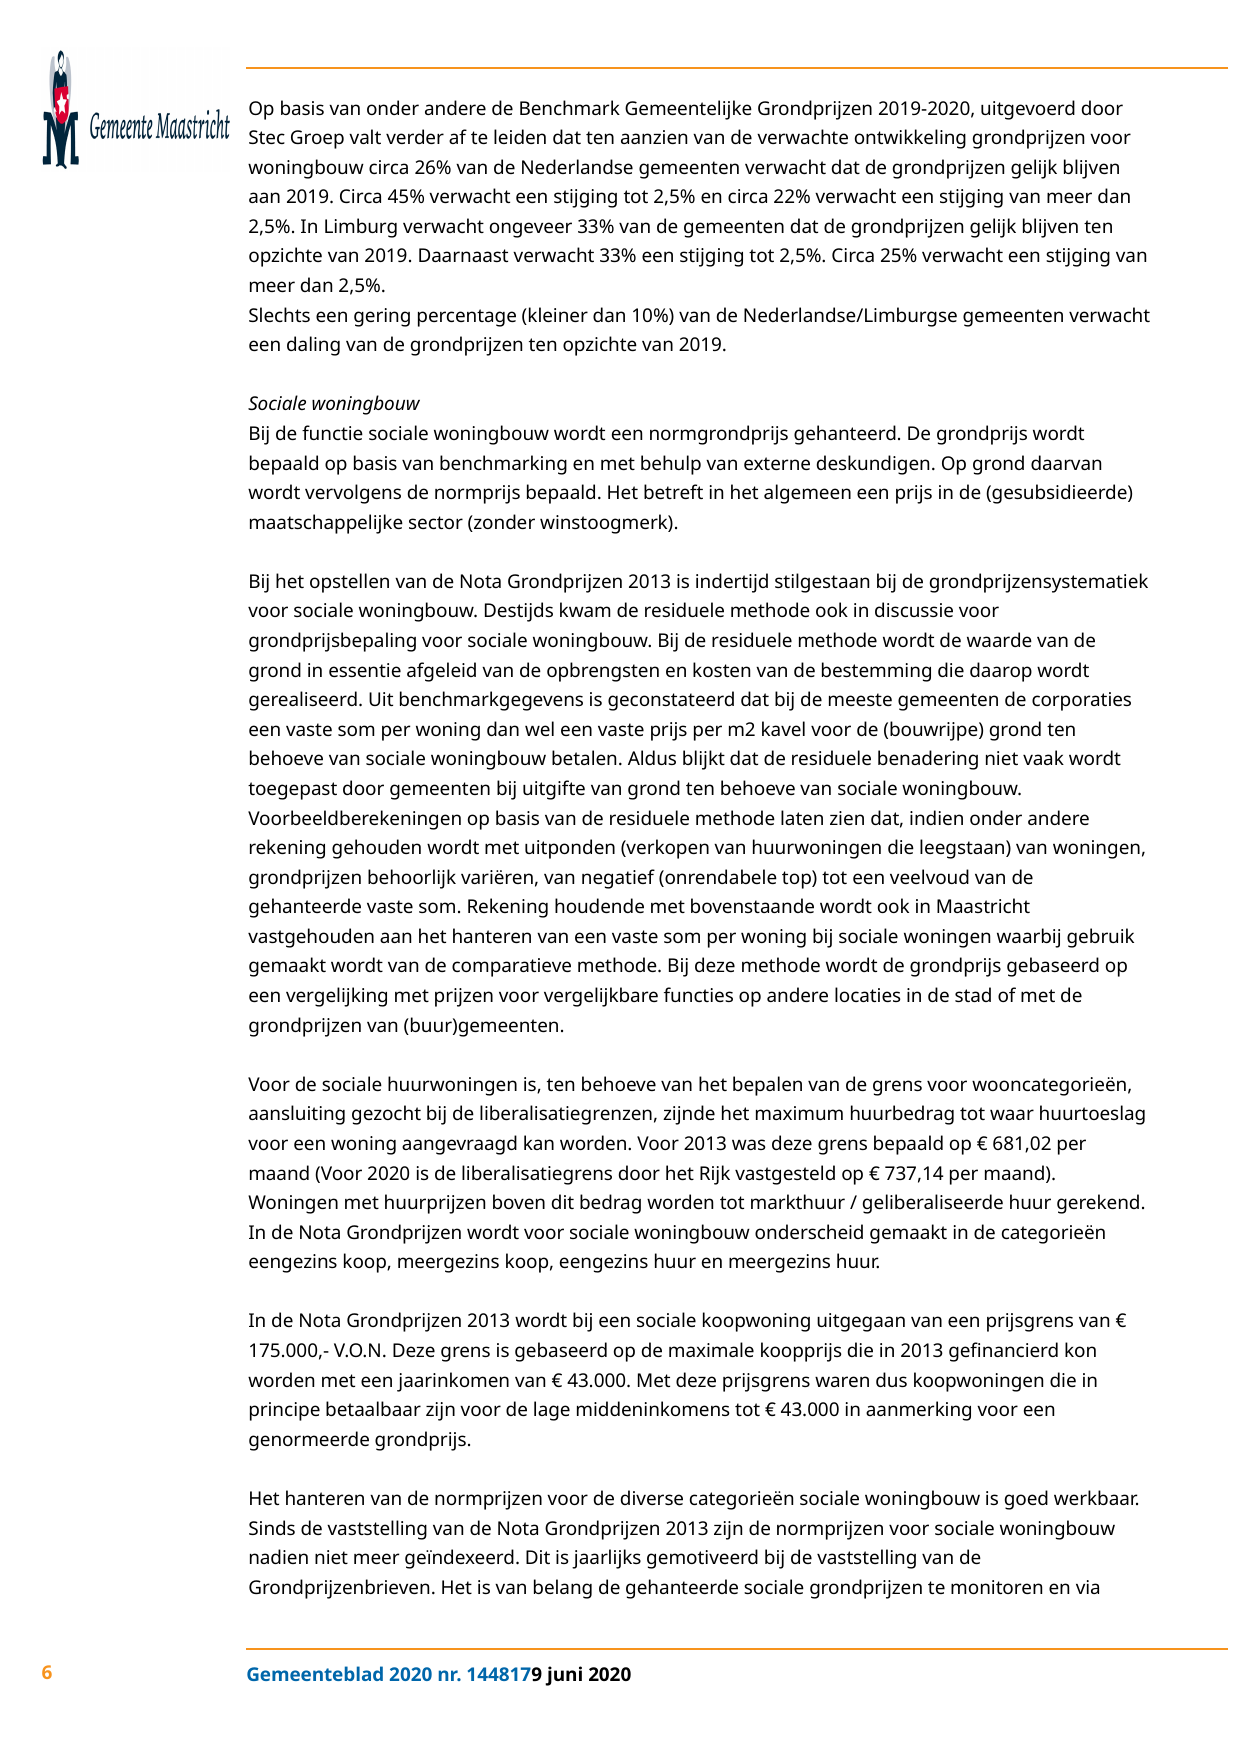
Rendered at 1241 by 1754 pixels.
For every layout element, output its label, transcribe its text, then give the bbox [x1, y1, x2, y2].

picture [41, 47, 231, 172]
text Bij de functie sociale woningbouw wordt een normgrondprijs gehanteerd. De grondprijs wordt bepaald op basis van benchmarking en met behulp van externe deskundigen. Op grond daarvan wordt vervolgens de normprijs bepaald. Het betreft in het algemeen een prijs in de (gesubsidieerde) maatschappelijke sector (zonder winstoogmerk). [248, 420, 1152, 535]
text Voor de sociale huurwoningen is, ten behoeve van het bepalen van de grens voor wooncategorieën, aansluiting gezocht bij de liberalisatiegrenzen, zijnde het maximum huurbedrag tot waar huurtoeslag voor een woning aangevraagd kan worden. Voor 2013 was deze grens bepaald op € 681,02 per maand (Voor 2020 is de liberalisatiegrens door het Rijk vastgesteld op € 737,14 per maand). Woningen met huurprijzen boven dit bedrag worden tot markthuur / geliberaliseerde huur gerekend. [248, 1071, 1152, 1215]
text In de Nota Grondprijzen wordt voor sociale woningbouw onderscheid gemaakt in de categorieën eengezins koop, meergezins koop, eengezins huur en meergezins huur. [248, 1219, 1152, 1274]
text In de Nota Grondprijzen 2013 wordt bij een sociale koopwoning uitgegaan van een prijsgrens van € 175.000,- V.O.N. Deze grens is gebaseerd op de maximale koopprijs die in 2013 gefinancierd kon worden met een jaarinkomen van € 43.000. Met deze prijsgrens waren dus koopwoningen die in principe betaalbaar zijn voor de lage middeninkomens tot € 43.000 in aanmerking voor een genormeerde grondprijs. [248, 1308, 1152, 1452]
text Slechts een gering percentage (kleiner dan 10%) van de Nederlandse/Limburgse gemeenten verwacht een daling van de grondprijzen ten opzichte van 2019. [248, 302, 1152, 357]
text Bij het opstellen van de Nota Grondprijzen 2013 is indertijd stilgestaan bij de grondprijzensystematiek voor sociale woningbouw. Destijds kwam de residuele methode ook in discussie voor grondprijsbepaling voor sociale woningbouw. Bij de residuele methode wordt de waarde van de grond in essentie afgeleid van de opbrengsten en kosten van de bestemming die daarop wordt gerealiseerd. Uit benchmarkgegevens is geconstateerd dat bij de meeste gemeenten de corporaties een vaste som per woning dan wel een vaste prijs per m2 kavel voor de (bouwrijpe) grond ten behoeve van sociale woningbouw betalen. Aldus blijkt dat de residuele benadering niet vaak wordt toegepast door gemeenten bij uitgifte van grond ten behoeve van sociale woningbouw. Voorbeeldberekeningen op basis van de residuele methode laten zien dat, indien onder andere rekening gehouden wordt met uitponden (verkopen van huurwoningen die leegstaan) van woningen, grondprijzen behoorlijk variëren, van negatief (onrendabele top) tot een veelvoud van de gehanteerde vaste som. Rekening houdende met bovenstaande wordt ook in Maastricht vastgehouden aan het hanteren van een vaste som per woning bij sociale woningen waarbij gebruik gemaakt wordt van de comparatieve methode. Bij deze methode wordt de grondprijs gebaseerd op een vergelijking met prijzen voor vergelijkbare functies op andere locaties in de stad of met de grondprijzen van (buur)gemeenten. [248, 568, 1152, 1038]
text Op basis van onder andere de Benchmark Gemeentelijke Grondprijzen 2019-2020, uitgevoerd door Stec Groep valt verder af te leiden dat ten aanzien van de verwachte ontwikkeling grondprijzen voor woningbouw circa 26% van de Nederlandse gemeenten verwacht dat de grondprijzen gelijk blijven aan 2019. Circa 45% verwacht een stijging tot 2,5% en circa 22% verwacht een stijging van meer dan 2,5%. In Limburg verwacht ongeveer 33% van de gemeenten dat de grondprijzen gelijk blijven ten opzichte van 2019. Daarnaast verwacht 33% een stijging tot 2,5%. Circa 25% verwacht een stijging van meer dan 2,5%. [248, 95, 1152, 298]
text Het hanteren van de normprijzen voor de diverse categorieën sociale woningbouw is goed werkbaar. Sinds de vaststelling van de Nota Grondprijzen 2013 zijn de normprijzen voor sociale woningbouw nadien niet meer geïndexeerd. Dit is jaarlijks gemotiveerd bij de vaststelling van de Grondprijzenbrieven. Het is van belang de gehanteerde sociale grondprijzen te monitoren en via [248, 1485, 1152, 1600]
text Sociale woningbouw [248, 391, 1152, 416]
